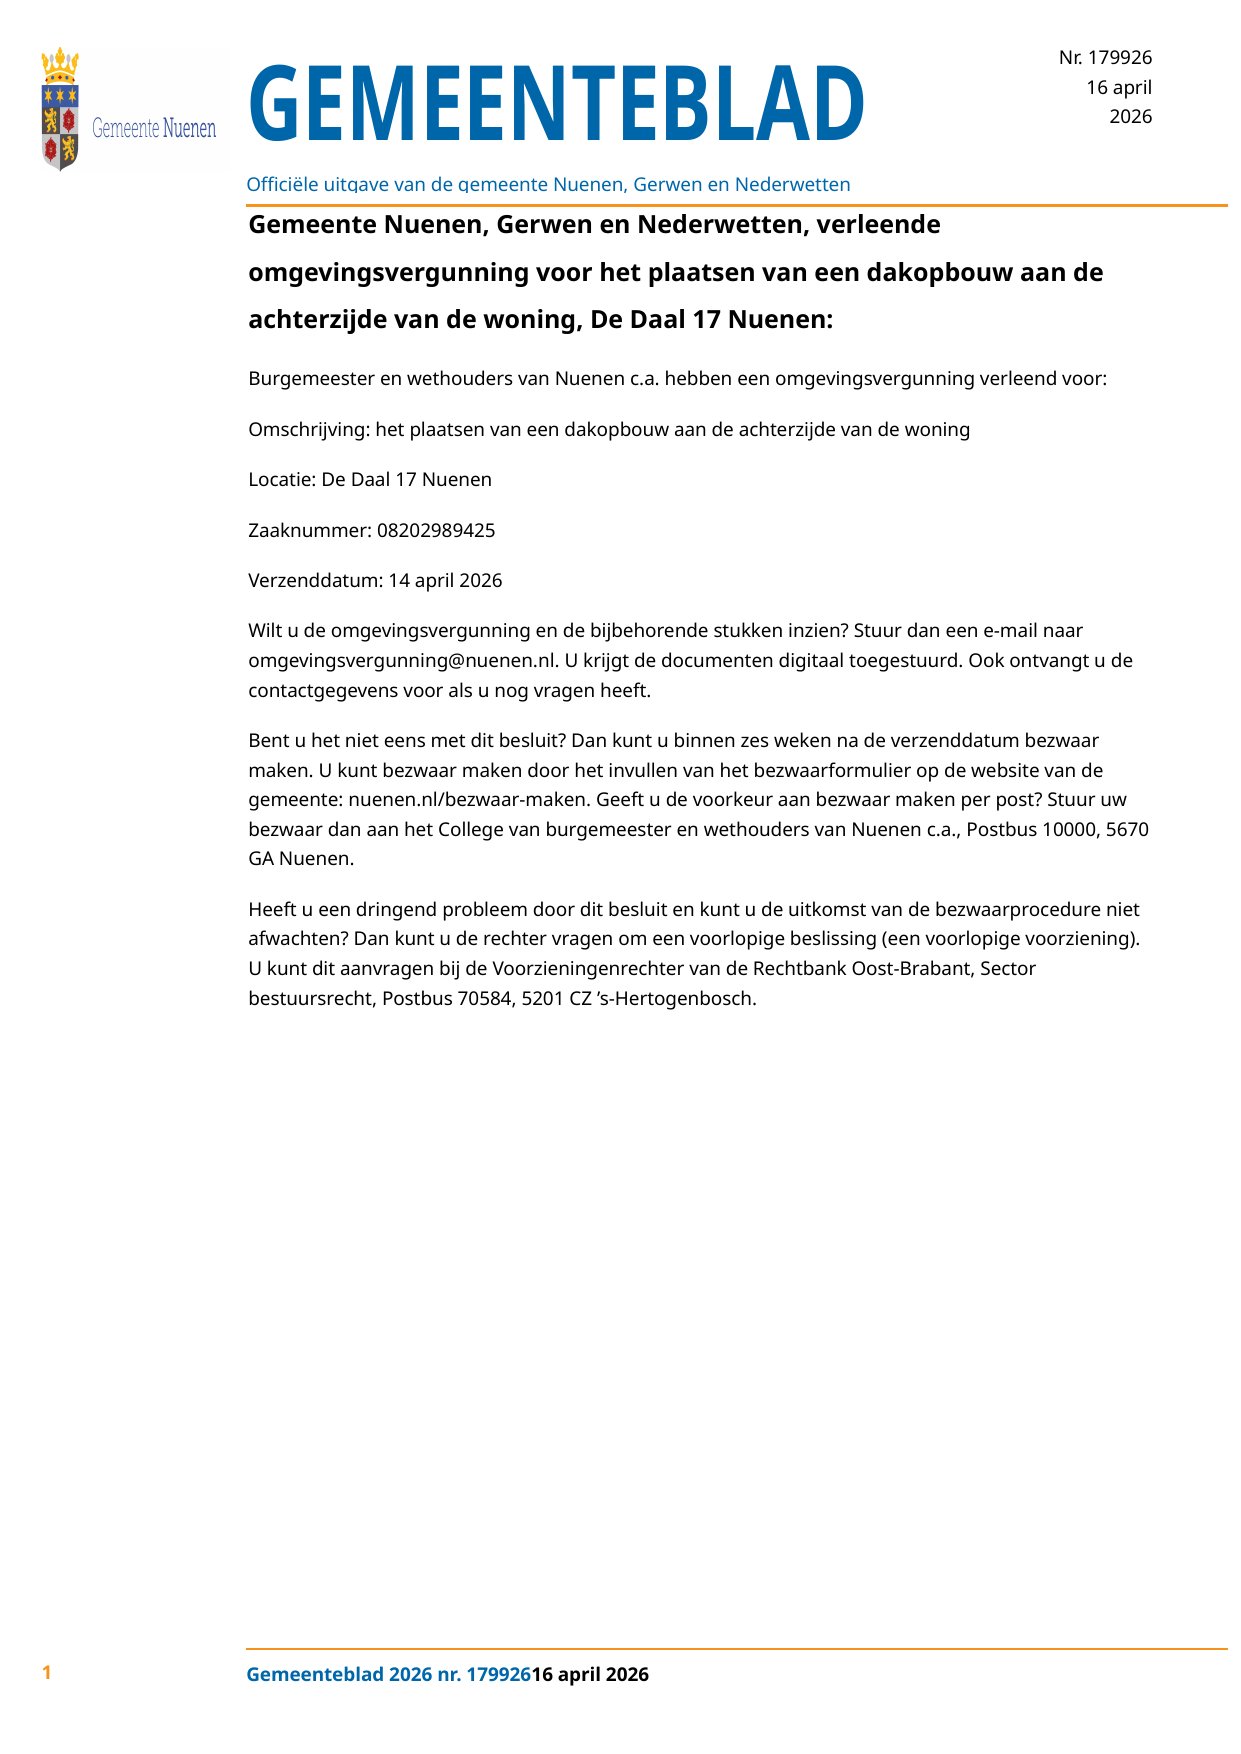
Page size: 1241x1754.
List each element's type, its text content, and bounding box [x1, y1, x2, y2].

text Gemeente Nuenen, Gerwen en Nederwetten, verleende omgevingsvergunning voor het plaatsen van een dakopbouw aan de achterzijde van de woning, De Daal 17 Nuenen: [248, 207, 1152, 336]
text Bent u het niet eens met dit besluit? Dan kunt u binnen zes weken na de verzenddatum bezwaar maken. U kunt bezwaar maken door het invullen van het bezwaarformulier op de website van de gemeente: nuenen.nl/bezwaar-maken. Geeft u de voorkeur aan bezwaar maken per post? Stuur uw bezwaar dan aan het College van burgemeester en wethouders van Nuenen c.a., Postbus 10000, 5670 GA Nuenen. [248, 727, 1152, 871]
text Omschrijving: het plaatsen van een dakopbouw aan de achterzijde van de woning [248, 416, 1152, 442]
text Wilt u de omgevingsvergunning en de bijbehorende stukken inzien? Stuur dan een e-mail naar omgevingsvergunning@nuenen.nl. U krijgt de documenten digitaal toegestuurd. Ook ontvangt u de contactgegevens voor als u nog vragen heeft. [248, 618, 1152, 702]
picture [41, 47, 231, 172]
text Heeft u een dringend probleem door dit besluit en kunt u de uitkomst van de bezwaarprocedure niet afwachten? Dan kunt u de rechter vragen om een voorlopige beslissing (een voorlopige voorziening). U kunt dit aanvragen bij de Voorzieningenrechter van de Rechtbank Oost-Brabant, Sector bestuursrecht, Postbus 70584, 5201 CZ ’s-Hertogenbosch. [248, 896, 1152, 1010]
text Locatie: De Daal 17 Nuenen [248, 466, 1152, 492]
text Verzenddatum: 14 april 2026 [248, 567, 1152, 593]
text Zaaknummer: 08202989425 [248, 517, 1152, 542]
text Burgemeester en wethouders van Nuenen c.a. hebben een omgevingsvergunning verleend voor: [248, 366, 1152, 391]
